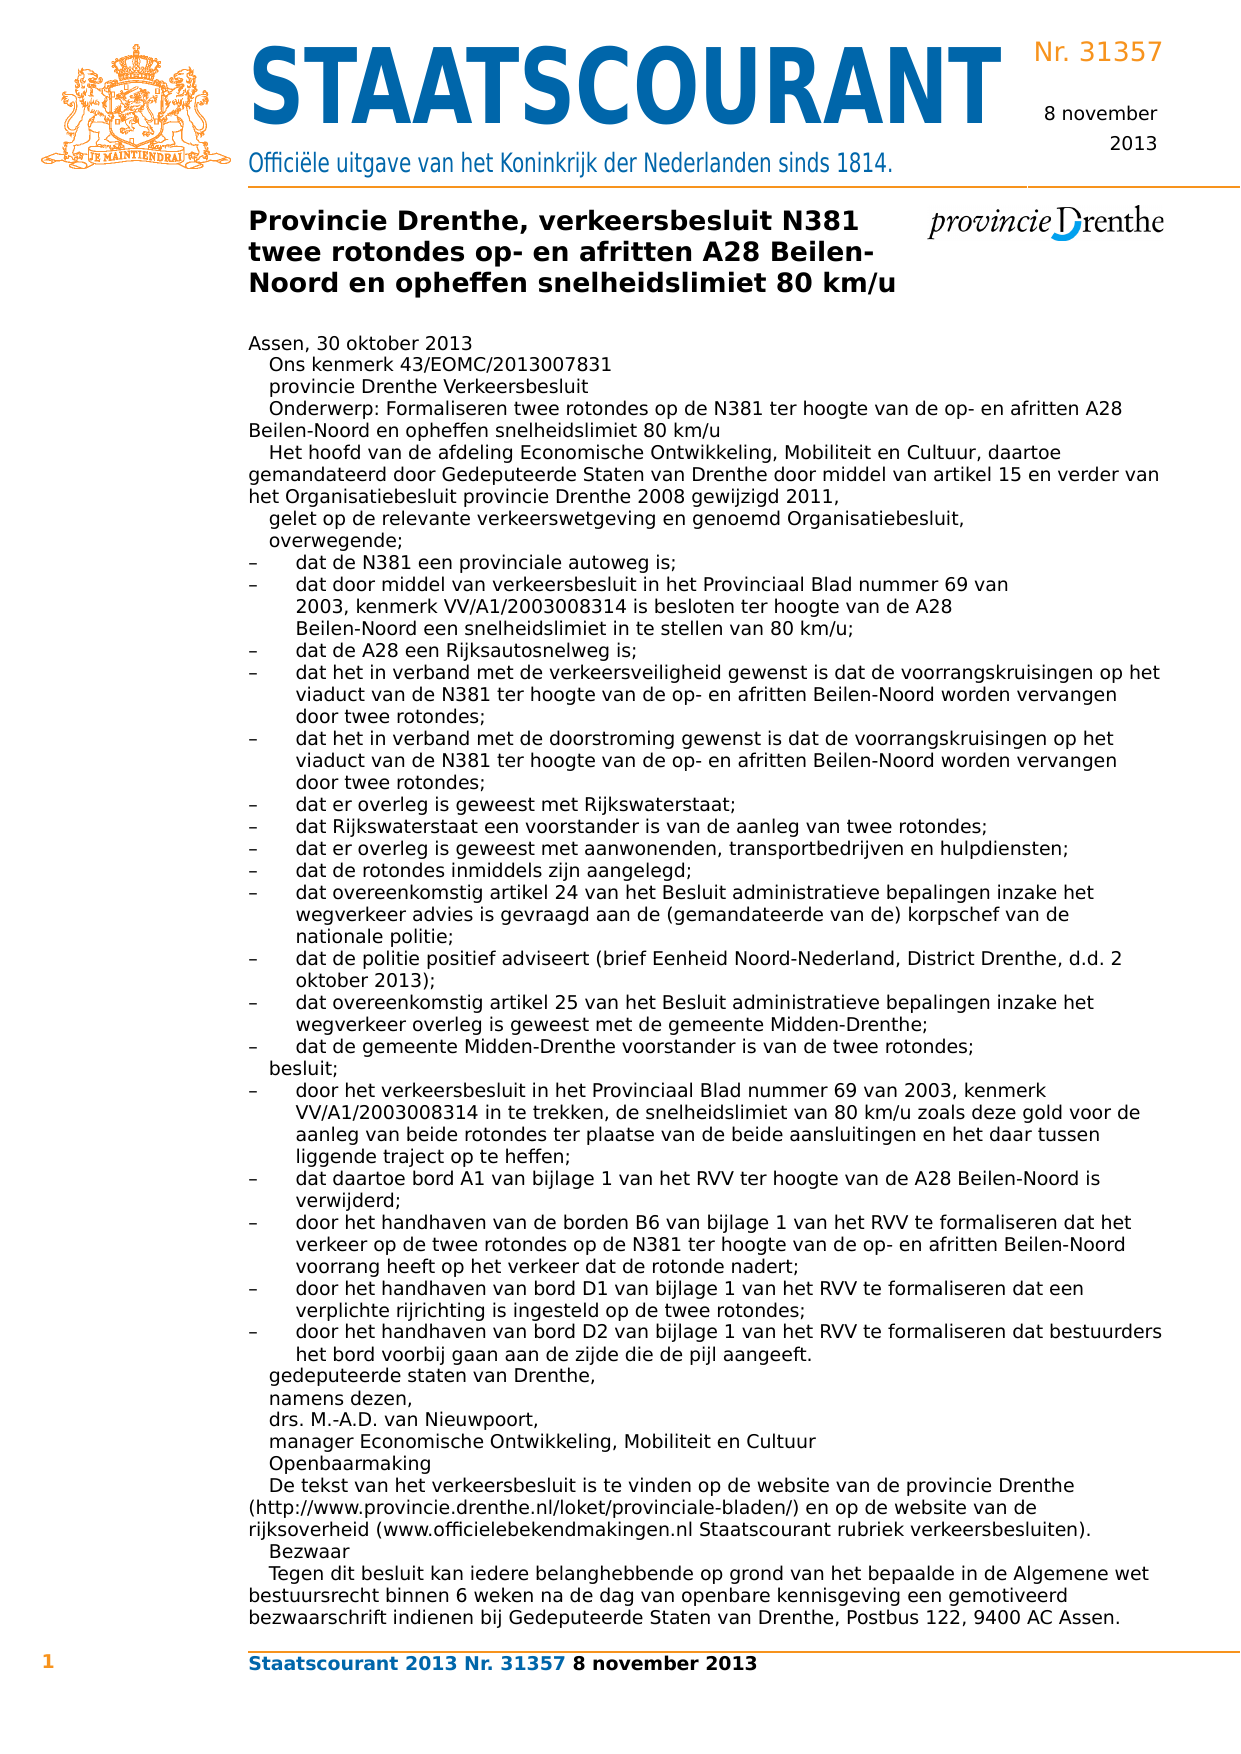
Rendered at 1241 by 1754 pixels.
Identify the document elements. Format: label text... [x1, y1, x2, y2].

list dat er overleg is geweest met Rijkswaterstaat; [248, 794, 1163, 816]
text Bezwaar [248, 1541, 1163, 1563]
list dat er overleg is geweest met aanwonenden, transportbedrijven en hulpdiensten; [248, 838, 1163, 860]
list dat Rijkswaterstaat een voorstander is van de aanleg van twee rotondes; [248, 816, 1163, 838]
text provincie Drenthe Verkeersbesluit [248, 376, 1163, 398]
list dat de rotondes inmiddels zijn aangelegd; [248, 860, 1163, 882]
list dat overeenkomstig artikel 25 van het Besluit administratieve bepalingen inzake het wegverkeer overleg is geweest met de gemeente Midden-Drenthe; [248, 992, 1163, 1036]
text overwegende; [248, 530, 1163, 552]
list dat het in verband met de verkeersveiligheid gewenst is dat de voorrangskruisingen op het viaduct van de N381 ter hoogte van de op- en afritten Beilen-Noord worden vervangen door twee rotondes; [248, 662, 1163, 728]
list door het verkeersbesluit in het Provinciaal Blad nummer 69 van 2003, kenmerk VV/A1/2003008314 in te trekken, de snelheidslimiet van 80 km/u zoals deze gold voor de aanleg van beide rotondes ter plaatse van de beide aansluitingen en het daar tussen liggende traject op te heffen; [248, 1080, 1163, 1168]
list dat de N381 een provinciale autoweg is; [248, 552, 1163, 574]
list dat door middel van verkeersbesluit in het Provinciaal Blad nummer 69 van [248, 574, 1163, 596]
text Openbaarmaking [248, 1453, 1163, 1475]
list 2003, kenmerk VV/A1/2003008314 is besloten ter hoogte van de A28 [248, 596, 1163, 618]
text Assen, 30 oktober 2013 [248, 332, 1163, 354]
text gelet op de relevante verkeerswetgeving en genoemd Organisatiebesluit, [248, 508, 1163, 530]
list dat het in verband met de doorstroming gewenst is dat de voorrangskruisingen op het viaduct van de N381 ter hoogte van de op- en afritten Beilen-Noord worden vervangen door twee rotondes; [248, 728, 1163, 794]
text De tekst van het verkeersbesluit is te vinden op de website van de provincie Drenthe (http://www.provincie.drenthe.nl/loket/provinciale-bladen/) en op de website van de rijksoverheid (www.officielebekendmakingen.nl Staatscourant rubriek verkeersbesluiten). [248, 1475, 1163, 1541]
text Onderwerp: Formaliseren twee rotondes op de N381 ter hoogte van de op- en afritten A28 Beilen-Noord en opheffen snelheidslimiet 80 km/u [248, 398, 1163, 442]
text drs. M.-A.D. van Nieuwpoort, [248, 1409, 1163, 1431]
text gedeputeerde staten van Drenthe, [248, 1365, 1163, 1387]
text besluit; [248, 1058, 1163, 1080]
picture [927, 205, 1164, 241]
text Het hoofd van de afdeling Economische Ontwikkeling, Mobiliteit en Cultuur, daartoe gemandateerd door Gedeputeerde Staten van Drenthe door middel van artikel 15 en verder van het Organisatiebesluit provincie Drenthe 2008 gewijzigd 2011, [248, 442, 1163, 508]
list dat daartoe bord A1 van bijlage 1 van het RVV ter hoogte van de A28 Beilen-Noord is verwijderd; [248, 1168, 1163, 1212]
list dat overeenkomstig artikel 24 van het Besluit administratieve bepalingen inzake het wegverkeer advies is gevraagd aan de (gemandateerde van de) korpschef van de nationale politie; [248, 882, 1163, 948]
list Beilen-Noord een snelheidslimiet in te stellen van 80 km/u; [248, 618, 1163, 640]
list door het handhaven van bord D2 van bijlage 1 van het RVV te formaliseren dat bestuurders het bord voorbij gaan aan de zijde die de pijl aangeeft. [248, 1321, 1163, 1365]
picture [41, 44, 231, 169]
list dat de gemeente Midden-Drenthe voorstander is van de twee rotondes; [248, 1036, 1163, 1058]
list dat de politie positief adviseert (brief Eenheid Noord-Nederland, District Drenthe, d.d. 2 oktober 2013); [248, 948, 1163, 992]
list door het handhaven van bord D1 van bijlage 1 van het RVV te formaliseren dat een verplichte rijrichting is ingesteld op de twee rotondes; [248, 1277, 1163, 1321]
text namens dezen, [248, 1387, 1163, 1409]
list dat de A28 een Rijksautosnelweg is; [248, 640, 1163, 662]
text Ons kenmerk 43/EOMC/2013007831 [248, 354, 1163, 376]
text Tegen dit besluit kan iedere belanghebbende op grond van het bepaalde in de Algemene wet bestuursrecht binnen 6 weken na de dag van openbare kennisgeving een gemotiveerd bezwaarschrift indienen bij Gedeputeerde Staten van Drenthe, Postbus 122, 9400 AC Assen. [248, 1563, 1163, 1629]
list door het handhaven van de borden B6 van bijlage 1 van het RVV te formaliseren dat het verkeer op de twee rotondes op de N381 ter hoogte van de op- en afritten Beilen-Noord voorrang heeft op het verkeer dat de rotonde nadert; [248, 1212, 1163, 1277]
subtitle Provincie Drenthe, verkeersbesluit N381 twee rotondes op- en afritten A28 Beilen-Noord en opheffen snelheidslimiet 80 km/u [248, 206, 1163, 299]
text manager Economische Ontwikkeling, Mobiliteit en Cultuur [248, 1431, 1163, 1453]
